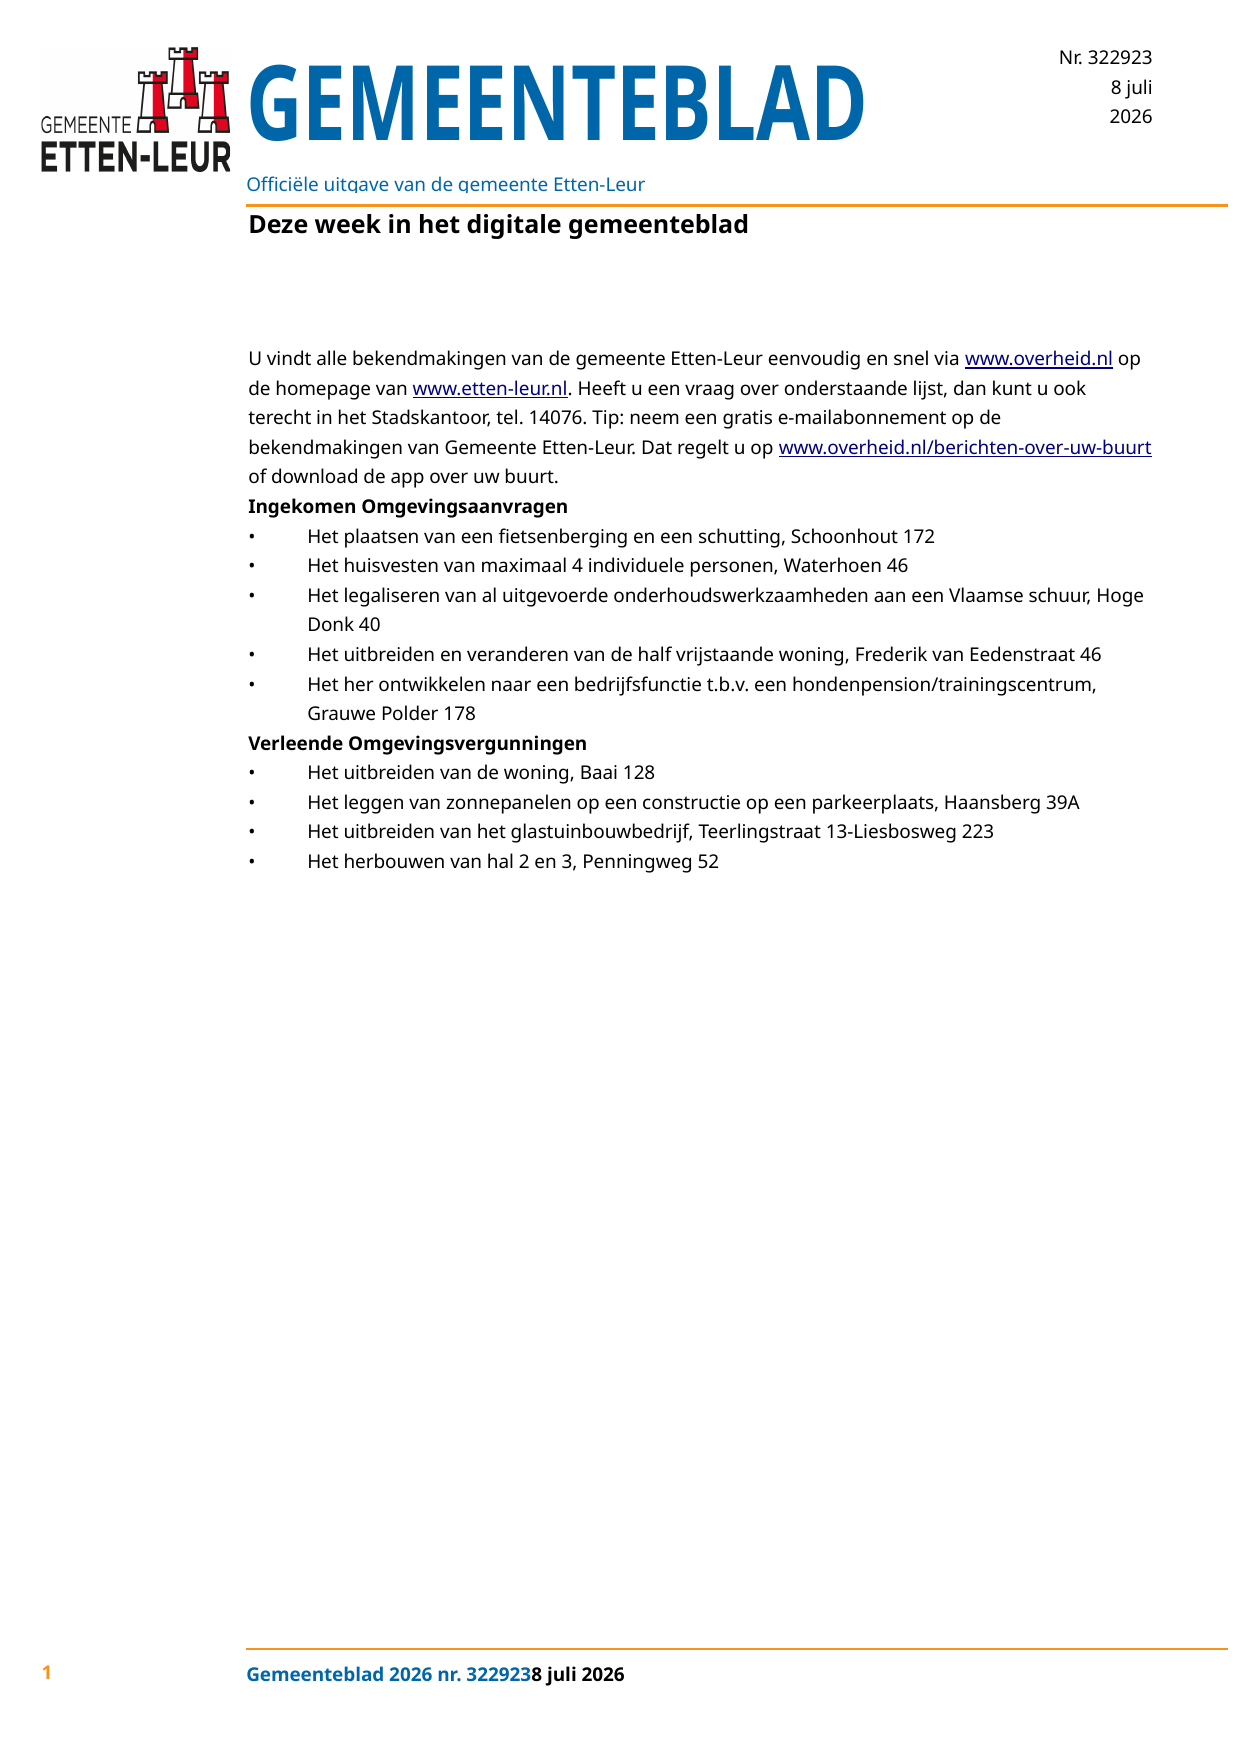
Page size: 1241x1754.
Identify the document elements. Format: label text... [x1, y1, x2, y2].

list Het plaatsen van een fietsenberging en een schutting, Schoonhout 172 [248, 523, 1152, 548]
list Het uitbreiden van de woning, Baai 128 [248, 759, 1152, 785]
text Deze week in het digitale gemeenteblad [248, 207, 1152, 241]
text U vindt alle bekendmakingen van de gemeente Etten-Leur eenvoudig en snel via www.overheid.nl op de homepage van www.etten-leur.nl. Heeft u een vraag over onderstaande lijst, dan kunt u ook terecht in het Stadskantoor, tel. 14076. Tip: neem een gratis e-mailabonnement op de bekendmakingen van Gemeente Etten-Leur. Dat regelt u op www.overheid.nl/berichten-over-uw-buurt of download de app over uw buurt. [248, 345, 1152, 489]
list Het huisvesten van maximaal 4 individuele personen, Waterhoen 46 [248, 552, 1152, 578]
list Het leggen van zonnepanelen op een constructie op een parkeerplaats, Haansberg 39A [248, 789, 1152, 815]
list Het uitbreiden van het glastuinbouwbedrijf, Teerlingstraat 13-Liesbosweg 223 [248, 819, 1152, 844]
picture [41, 47, 231, 172]
list Het legaliseren van al uitgevoerde onderhoudswerkzaamheden aan een Vlaamse schuur, Hoge Donk 40 [248, 582, 1152, 637]
text Verleende Omgevingsvergunningen [248, 730, 1152, 756]
text Ingekomen Omgevingsaanvragen [248, 493, 1152, 519]
list Het uitbreiden en veranderen van de half vrijstaande woning, Frederik van Eedenstraat 46 [248, 641, 1152, 667]
list Het herbouwen van hal 2 en 3, Penningweg 52 [248, 848, 1152, 874]
list Het her ontwikkelen naar een bedrijfsfunctie t.b.v. een hondenpension/trainingscentrum, Grauwe Polder 178 [248, 671, 1152, 726]
